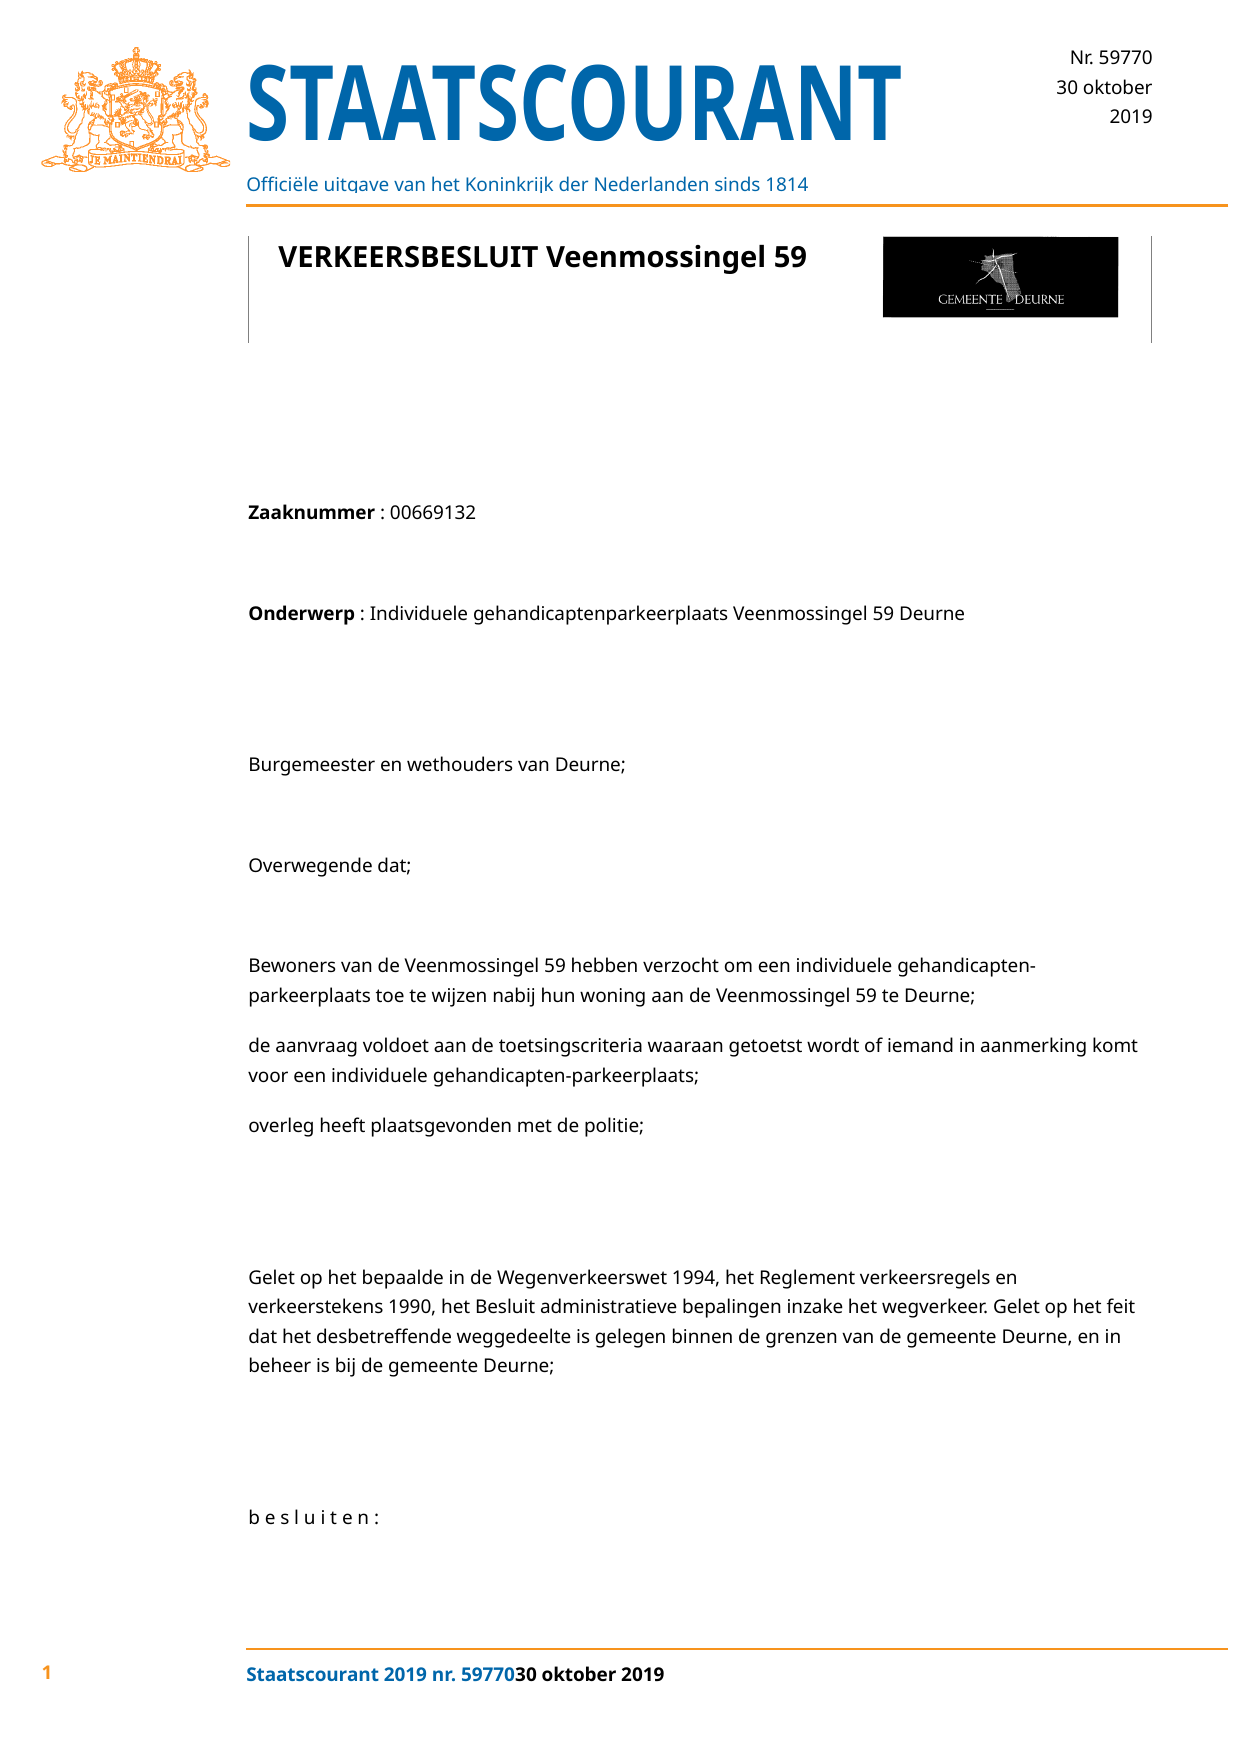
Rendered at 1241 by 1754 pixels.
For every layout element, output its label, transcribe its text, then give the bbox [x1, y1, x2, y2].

picture [41, 47, 231, 172]
text Zaaknummer : 00669132 [248, 499, 1152, 525]
text b e s l u i t e n : [248, 1504, 1152, 1530]
text de aanvraag voldoet aan de toetsingscriteria waaraan getoetst wordt of iemand in aanmerking komt voor een individuele gehandicapten-parkeerplaats; [248, 1033, 1152, 1088]
table_header [850, 236, 1151, 343]
text Gelet op het bepaalde in de Wegenverkeerswet 1994, het Reglement verkeersregels en verkeerstekens 1990, het Besluit administratieve bepalingen inzake het wegverkeer. Gelet op het feit dat het desbetreffende weggedeelte is gelegen binnen de grenzen van de gemeente Deurne, en in beheer is bij de gemeente Deurne; [248, 1264, 1152, 1378]
text Onderwerp : Individuele gehandicaptenparkeerplaats Veenmossingel 59 Deurne [248, 600, 1152, 626]
text Bewoners van de Veenmossingel 59 hebben verzocht om een individuele gehandicapten-parkeerplaats toe te wijzen nabij hun woning aan de Veenmossingel 59 te Deurne; [248, 953, 1152, 1008]
text Overwegende dat; [248, 852, 1152, 878]
table_header VERKEERSBESLUIT Veenmossingel 59 [249, 236, 850, 343]
text overleg heeft plaatsgevonden met de politie; [248, 1113, 1152, 1138]
picture [882, 236, 1119, 318]
text Burgemeester en wethouders van Deurne; [248, 751, 1152, 777]
